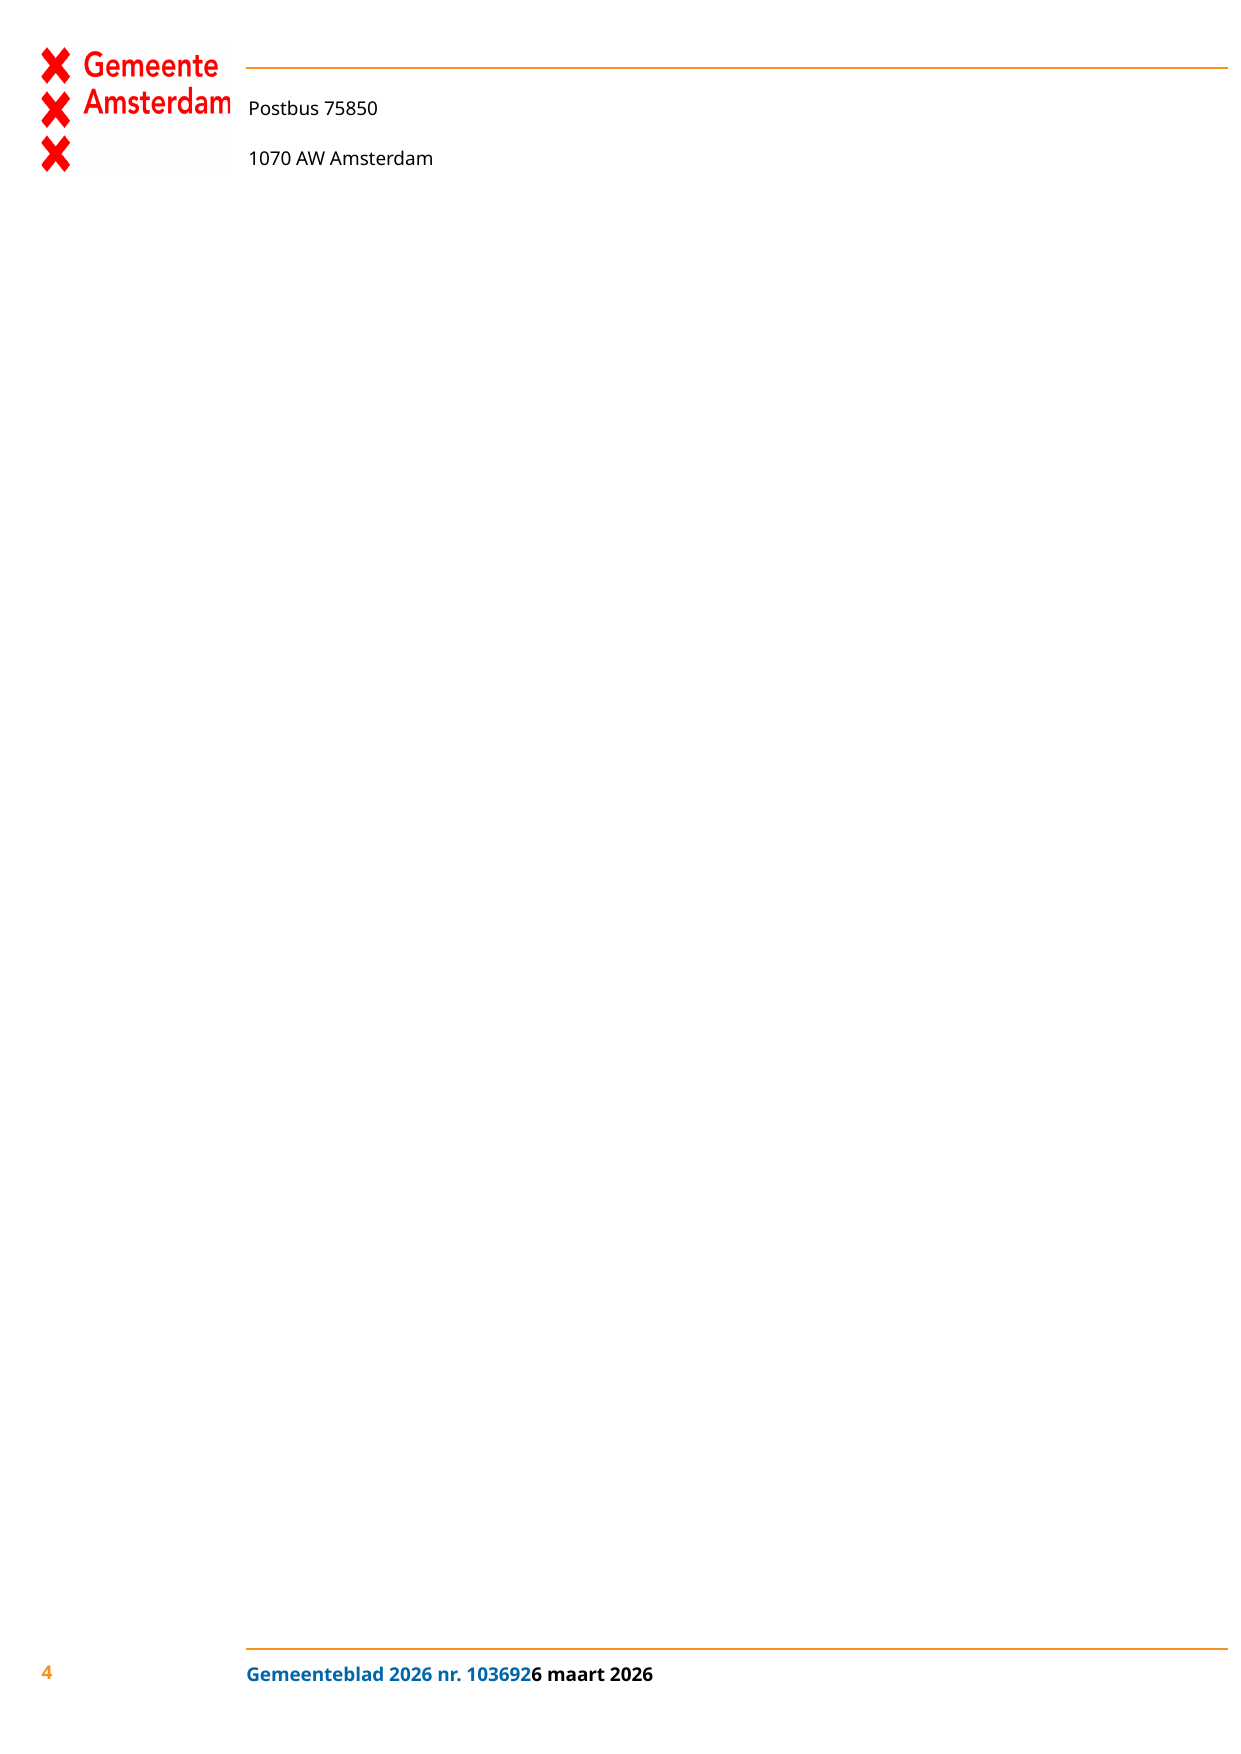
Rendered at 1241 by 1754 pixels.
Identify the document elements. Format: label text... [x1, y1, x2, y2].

text Postbus 75850 [248, 95, 1152, 121]
text 1070 AW Amsterdam [248, 145, 1152, 171]
picture [41, 47, 231, 172]
